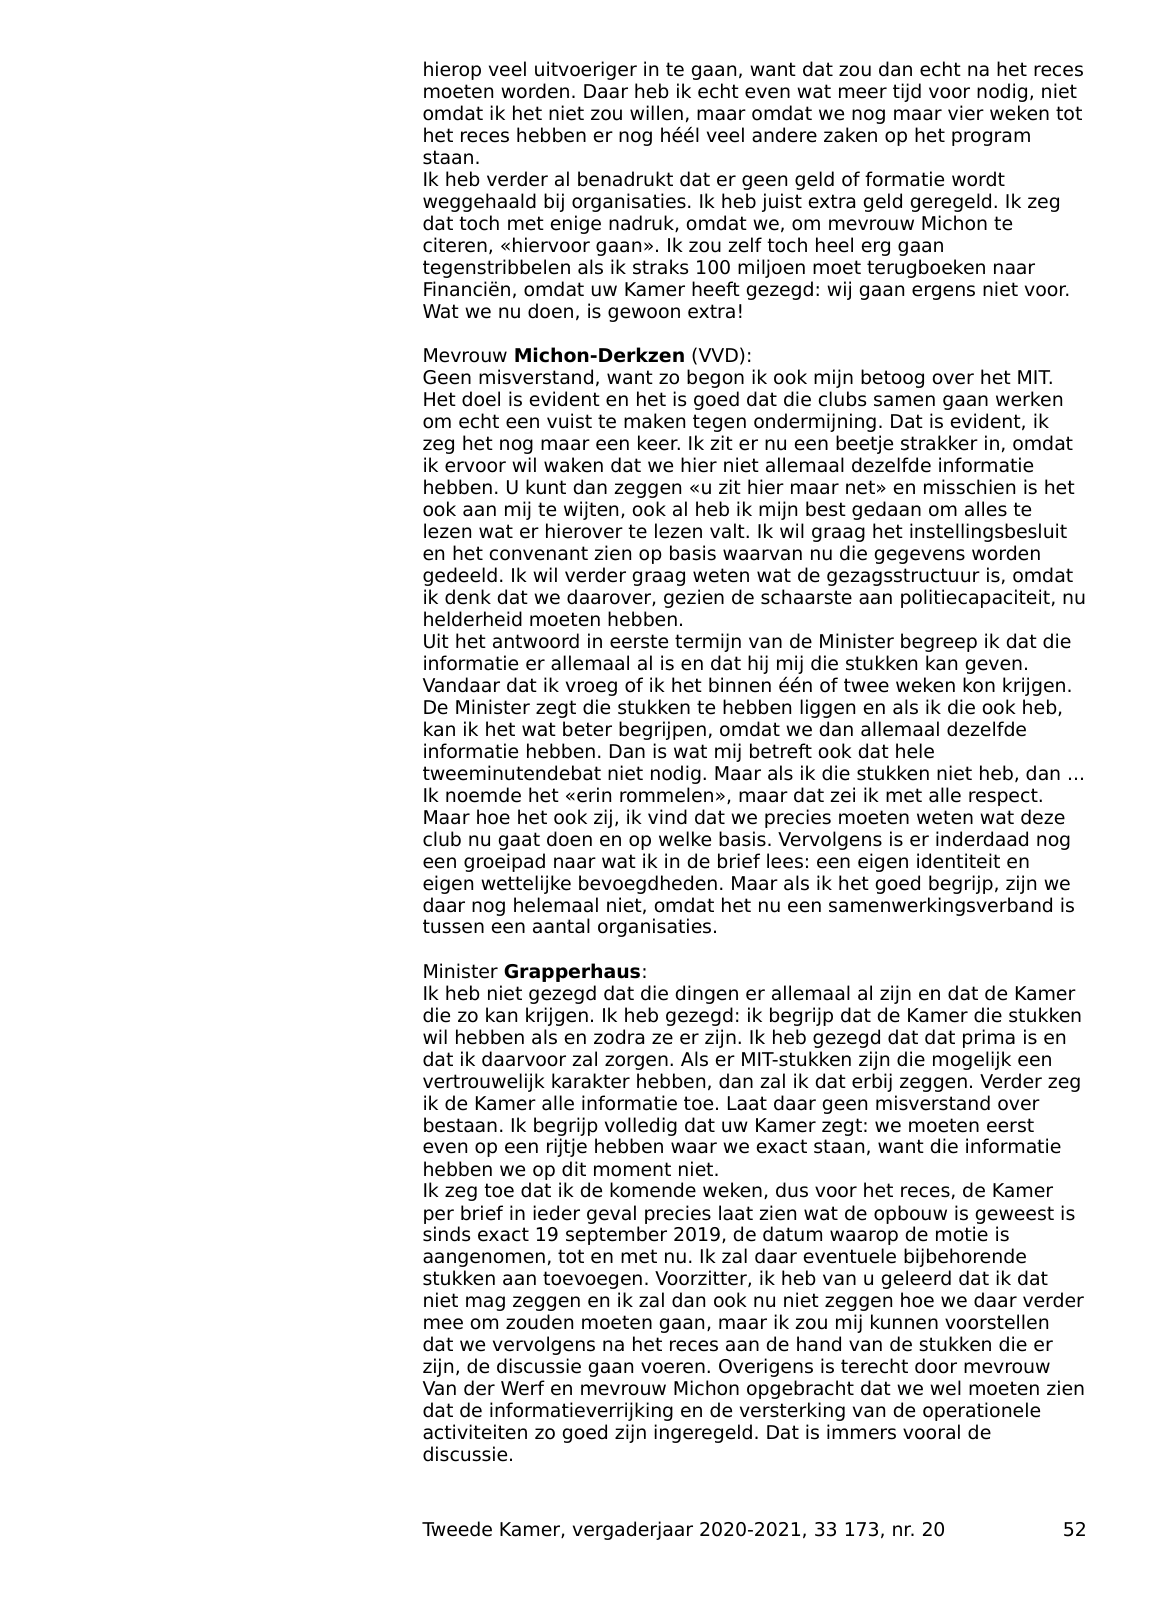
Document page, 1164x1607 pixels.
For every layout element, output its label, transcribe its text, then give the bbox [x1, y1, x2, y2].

text Mevrouw Michon-Derkzen (VVD): [422, 345, 1087, 367]
text Minister Grapperhaus: [422, 961, 1087, 983]
text hierop veel uitvoeriger in te gaan, want dat zou dan echt na het reces moeten worden. Daar heb ik echt even wat meer tijd voor nodig, niet omdat ik het niet zou willen, maar omdat we nog maar vier weken tot het reces hebben er nog héél veel andere zaken op het program staan. [422, 59, 1087, 169]
text Ik heb verder al benadrukt dat er geen geld of formatie wordt weggehaald bij organisaties. Ik heb juist extra geld geregeld. Ik zeg dat toch met enige nadruk, omdat we, om mevrouw Michon te citeren, «hiervoor gaan». Ik zou zelf toch heel erg gaan tegenstribbelen als ik straks 100 miljoen moet terugboeken naar Financiën, omdat uw Kamer heeft gezegd: wij gaan ergens niet voor. Wat we nu doen, is gewoon extra! [422, 169, 1087, 323]
text Ik heb niet gezegd dat die dingen er allemaal al zijn en dat de Kamer die zo kan krijgen. Ik heb gezegd: ik begrijp dat de Kamer die stukken wil hebben als en zodra ze er zijn. Ik heb gezegd dat dat prima is en dat ik daarvoor zal zorgen. Als er MIT-stukken zijn die mogelijk een vertrouwelijk karakter hebben, dan zal ik dat erbij zeggen. Verder zeg ik de Kamer alle informatie toe. Laat daar geen misverstand over bestaan. Ik begrijp volledig dat uw Kamer zegt: we moeten eerst even op een rijtje hebben waar we exact staan, want die informatie hebben we op dit moment niet. [422, 983, 1087, 1180]
text Uit het antwoord in eerste termijn van de Minister begreep ik dat die informatie er allemaal al is en dat hij mij die stukken kan geven. Vandaar dat ik vroeg of ik het binnen één of twee weken kon krijgen. De Minister zegt die stukken te hebben liggen en als ik die ook heb, kan ik het wat beter begrijpen, omdat we dan allemaal dezelfde informatie hebben. Dan is wat mij betreft ook dat hele tweeminutendebat niet nodig. Maar als ik die stukken niet heb, dan ... Ik noemde het «erin rommelen», maar dat zei ik met alle respect. Maar hoe het ook zij, ik vind dat we precies moeten weten wat deze club nu gaat doen en op welke basis. Vervolgens is er inderdaad nog een groeipad naar wat ik in de brief lees: een eigen identiteit en eigen wettelijke bevoegdheden. Maar als ik het goed begrijp, zijn we daar nog helemaal niet, omdat het nu een samenwerkingsverband is tussen een aantal organisaties. [422, 631, 1087, 938]
text Geen misverstand, want zo begon ik ook mijn betoog over het MIT. Het doel is evident en het is goed dat die clubs samen gaan werken om echt een vuist te maken tegen ondermijning. Dat is evident, ik zeg het nog maar een keer. Ik zit er nu een beetje strakker in, omdat ik ervoor wil waken dat we hier niet allemaal dezelfde informatie hebben. U kunt dan zeggen «u zit hier maar net» en misschien is het ook aan mij te wijten, ook al heb ik mijn best gedaan om alles te lezen wat er hierover te lezen valt. Ik wil graag het instellingsbesluit en het convenant zien op basis waarvan nu die gegevens worden gedeeld. Ik wil verder graag weten wat de gezagsstructuur is, omdat ik denk dat we daarover, gezien de schaarste aan politiecapaciteit, nu helderheid moeten hebben. [422, 367, 1087, 631]
text Ik zeg toe dat ik de komende weken, dus voor het reces, de Kamer per brief in ieder geval precies laat zien wat de opbouw is geweest is sinds exact 19 september 2019, de datum waarop de motie is aangenomen, tot en met nu. Ik zal daar eventuele bijbehorende stukken aan toevoegen. Voorzitter, ik heb van u geleerd dat ik dat niet mag zeggen en ik zal dan ook nu niet zeggen hoe we daar verder mee om zouden moeten gaan, maar ik zou mij kunnen voorstellen dat we vervolgens na het reces aan de hand van de stukken die er zijn, de discussie gaan voeren. Overigens is terecht door mevrouw Van der Werf en mevrouw Michon opgebracht dat we wel moeten zien dat de informatieverrijking en de versterking van de operationele activiteiten zo goed zijn ingeregeld. Dat is immers vooral de discussie. [422, 1180, 1087, 1466]
